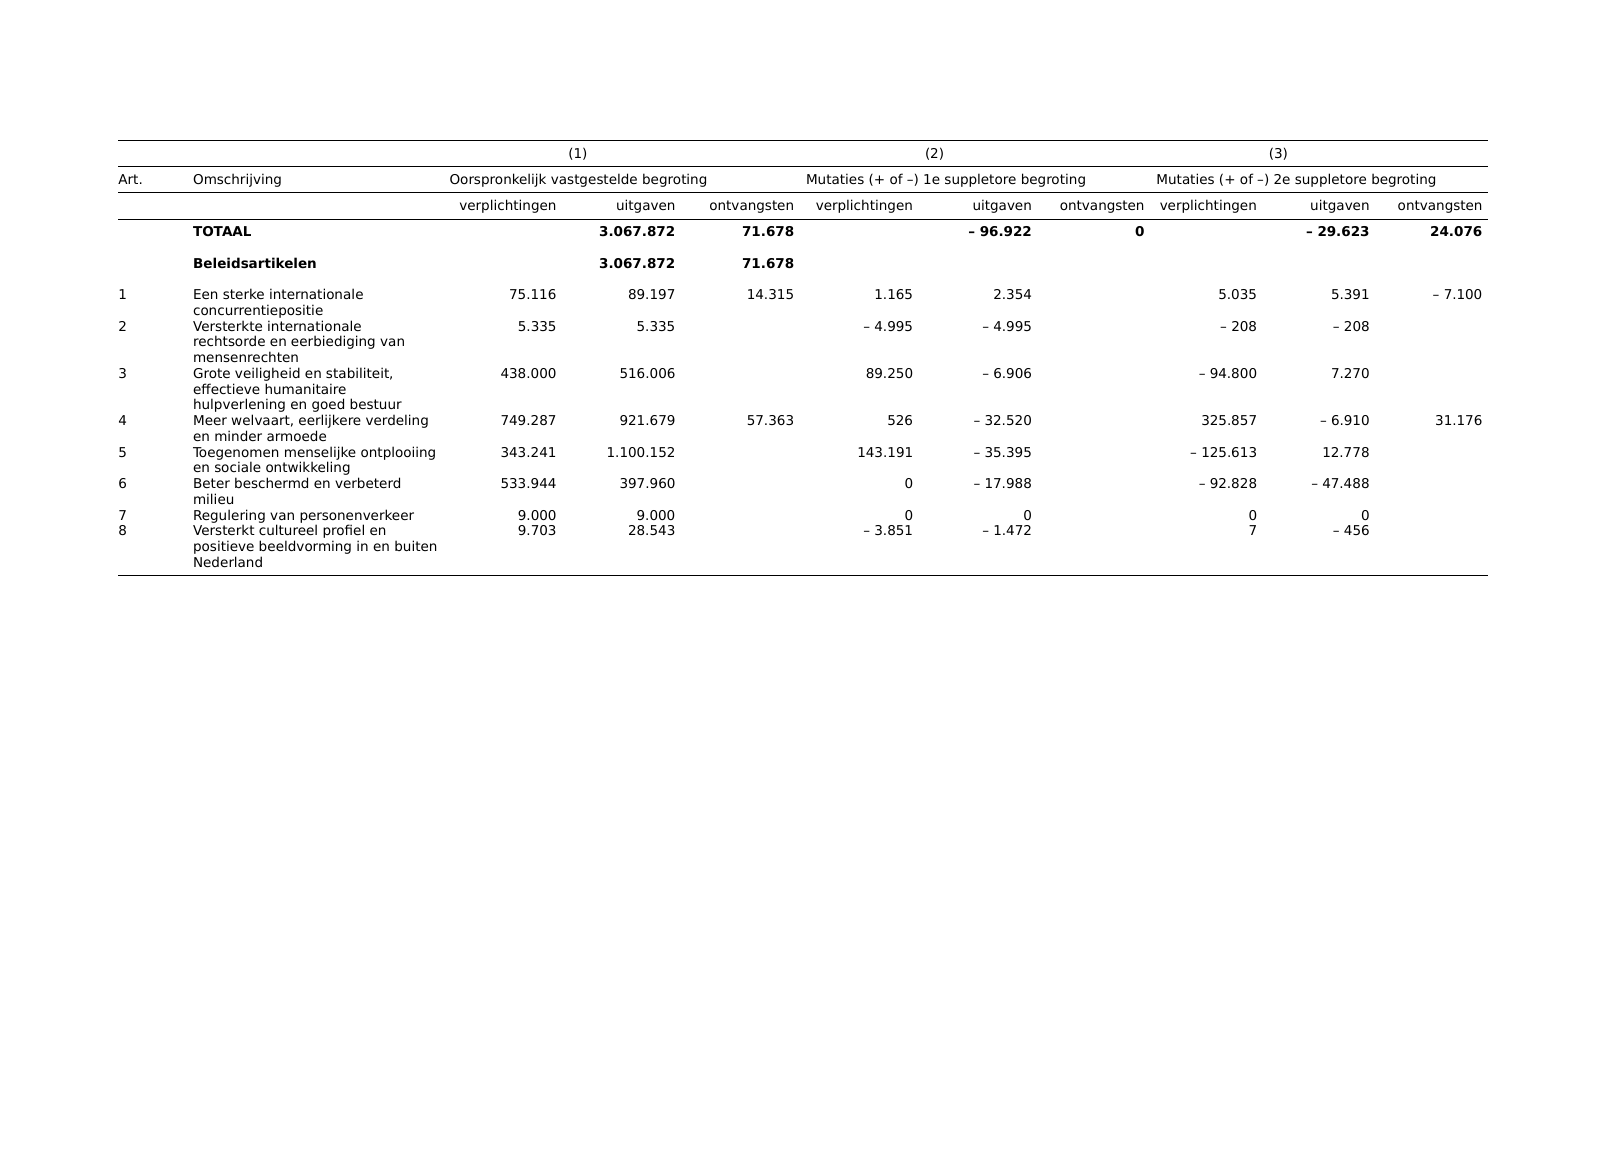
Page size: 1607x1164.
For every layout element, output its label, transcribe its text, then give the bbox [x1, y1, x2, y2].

table_cell uitgaven [562, 193, 681, 218]
table_cell 0 [800, 476, 919, 507]
table_cell [681, 240, 800, 256]
table_cell ontvangsten [1038, 193, 1150, 218]
table_cell ontvangsten [1375, 193, 1488, 218]
table_header (1) [562, 141, 681, 166]
table_cell [118, 271, 187, 287]
table_cell Omschrijving [187, 167, 443, 192]
table_header [800, 141, 919, 166]
table_cell 3 [118, 366, 187, 413]
table_cell [1038, 366, 1150, 413]
table_cell 28.543 [562, 523, 681, 575]
table_cell TOTAAL [187, 220, 443, 240]
table_cell Beter beschermd en verbeterd milieu [187, 476, 443, 507]
table_cell [1038, 476, 1150, 507]
table_cell [1263, 271, 1375, 287]
table_cell [187, 193, 443, 218]
table_cell 5 [118, 444, 187, 476]
table_cell [443, 256, 562, 271]
table_header [1375, 141, 1488, 166]
table_header [118, 141, 187, 166]
table_cell 9.703 [443, 523, 562, 575]
table_cell – 7.100 [1375, 287, 1488, 318]
table_cell 533.944 [443, 476, 562, 507]
table_cell 1.165 [800, 287, 919, 318]
table_cell 9.000 [443, 507, 562, 523]
table_cell 397.960 [562, 476, 681, 507]
table_cell 325.857 [1150, 413, 1263, 444]
table_cell 12.778 [1263, 444, 1375, 476]
table_cell 143.191 [800, 444, 919, 476]
table_cell [1038, 287, 1150, 318]
table_cell 9.000 [562, 507, 681, 523]
table_cell 3.067.872 [562, 256, 681, 271]
table_cell Versterkt cultureel profiel en positieve beeldvorming in en buiten Nederland [187, 523, 443, 575]
table_cell 516.006 [562, 366, 681, 413]
table_header (2) [919, 141, 1038, 166]
table_cell – 96.922 [919, 220, 1038, 240]
table_cell 3.067.872 [562, 220, 681, 240]
table_cell [1038, 319, 1150, 366]
table_cell [562, 271, 681, 287]
table_header (3) [1263, 141, 1375, 166]
table_cell [800, 256, 919, 271]
table_cell – 32.520 [919, 413, 1038, 444]
table_cell [1038, 240, 1150, 256]
table_cell [919, 271, 1038, 287]
table_cell – 456 [1263, 523, 1375, 575]
table_cell 0 [1263, 507, 1375, 523]
table_cell [1038, 507, 1150, 523]
table_cell 2.354 [919, 287, 1038, 318]
table_cell [118, 220, 187, 240]
table_header [443, 141, 562, 166]
table_cell 343.241 [443, 444, 562, 476]
table_cell 89.197 [562, 287, 681, 318]
table_cell 1.100.152 [562, 444, 681, 476]
table_cell 0 [800, 507, 919, 523]
table_cell – 35.395 [919, 444, 1038, 476]
table_cell 7 [118, 507, 187, 523]
table_cell [681, 444, 800, 476]
table_cell – 208 [1150, 319, 1263, 366]
table_cell – 125.613 [1150, 444, 1263, 476]
table_cell verplichtingen [800, 193, 919, 218]
table_cell 2 [118, 319, 187, 366]
table_cell [1263, 240, 1375, 256]
table_cell 1 [118, 287, 187, 318]
table_cell – 4.995 [800, 319, 919, 366]
table_cell 0 [919, 507, 1038, 523]
table_cell [118, 240, 187, 256]
table_cell 71.678 [681, 256, 800, 271]
table_cell [1375, 523, 1488, 575]
table_cell 5.035 [1150, 287, 1263, 318]
table_cell 5.335 [562, 319, 681, 366]
table_cell 8 [118, 523, 187, 575]
table_cell [443, 240, 562, 256]
table_cell – 1.472 [919, 523, 1038, 575]
table_cell [1038, 523, 1150, 575]
table_cell Meer welvaart, eerlijkere verdeling en minder armoede [187, 413, 443, 444]
table_cell 921.679 [562, 413, 681, 444]
table_cell [1150, 271, 1263, 287]
table_cell Toegenomen menselijke ontplooiing en sociale ontwikkeling [187, 444, 443, 476]
table_cell 7 [1150, 523, 1263, 575]
table_cell Mutaties (+ of –) 1e suppletore begroting [800, 167, 1150, 192]
table_cell [187, 271, 443, 287]
table_cell 89.250 [800, 366, 919, 413]
table_cell [1375, 444, 1488, 476]
table_cell – 92.828 [1150, 476, 1263, 507]
table_cell [443, 220, 562, 240]
table_cell – 94.800 [1150, 366, 1263, 413]
table_cell 5.391 [1263, 287, 1375, 318]
table_cell [187, 240, 443, 256]
table_cell 5.335 [443, 319, 562, 366]
table_cell [1375, 240, 1488, 256]
table_cell 75.116 [443, 287, 562, 318]
table_header [681, 141, 800, 166]
table_cell [562, 240, 681, 256]
table_cell uitgaven [1263, 193, 1375, 218]
table_cell 57.363 [681, 413, 800, 444]
table_cell Mutaties (+ of –) 2e suppletore begroting [1150, 167, 1488, 192]
table_cell Regulering van personenverkeer [187, 507, 443, 523]
table_cell [800, 240, 919, 256]
table_cell [1038, 444, 1150, 476]
table_cell Grote veiligheid en stabiliteit, effectieve humanitaire hulpverlening en goed bestuur [187, 366, 443, 413]
table_cell – 3.851 [800, 523, 919, 575]
table_cell – 6.910 [1263, 413, 1375, 444]
table_cell [118, 256, 187, 271]
table_cell [681, 507, 800, 523]
table_cell [443, 271, 562, 287]
table_cell [681, 366, 800, 413]
table_cell [1038, 271, 1150, 287]
table_cell [1375, 476, 1488, 507]
table_cell Art. [118, 167, 187, 192]
table_cell [1038, 256, 1150, 271]
table_cell [919, 256, 1038, 271]
table_cell 4 [118, 413, 187, 444]
table_cell Beleidsartikelen [187, 256, 443, 271]
table_cell Versterkte internationale rechtsorde en eerbiediging van mensenrechten [187, 319, 443, 366]
table_header [187, 141, 443, 166]
table_cell 71.678 [681, 220, 800, 240]
table_cell 6 [118, 476, 187, 507]
table_cell [681, 523, 800, 575]
table_cell 14.315 [681, 287, 800, 318]
table_cell [681, 319, 800, 366]
table_cell 438.000 [443, 366, 562, 413]
table_cell 31.176 [1375, 413, 1488, 444]
table_cell [1375, 507, 1488, 523]
table_cell [1375, 271, 1488, 287]
table_cell [1150, 220, 1263, 240]
table_cell uitgaven [919, 193, 1038, 218]
table_header [1038, 141, 1150, 166]
table_cell – 17.988 [919, 476, 1038, 507]
table_cell – 6.906 [919, 366, 1038, 413]
table_cell 7.270 [1263, 366, 1375, 413]
table_cell – 4.995 [919, 319, 1038, 366]
table_cell 0 [1150, 507, 1263, 523]
table_cell – 29.623 [1263, 220, 1375, 240]
table_cell – 208 [1263, 319, 1375, 366]
table_header [1150, 141, 1263, 166]
table_cell [800, 271, 919, 287]
table_cell [1038, 413, 1150, 444]
table_cell 526 [800, 413, 919, 444]
table_cell Oorspronkelijk vastgestelde begroting [443, 167, 800, 192]
table_cell [681, 476, 800, 507]
table_cell verplichtingen [1150, 193, 1263, 218]
table_cell [1150, 256, 1263, 271]
table_cell [1375, 256, 1488, 271]
table_cell 0 [1038, 220, 1150, 240]
table_cell [1375, 319, 1488, 366]
table_cell [1150, 240, 1263, 256]
table_cell 749.287 [443, 413, 562, 444]
table_cell [1375, 366, 1488, 413]
table_cell [800, 220, 919, 240]
table_cell – 47.488 [1263, 476, 1375, 507]
table_cell Een sterke internationale concurrentiepositie [187, 287, 443, 318]
table_cell verplichtingen [443, 193, 562, 218]
table_cell 24.076 [1375, 220, 1488, 240]
table_cell [681, 271, 800, 287]
table_cell [919, 240, 1038, 256]
table_cell [1263, 256, 1375, 271]
table_cell ontvangsten [681, 193, 800, 218]
table_cell [118, 193, 187, 218]
